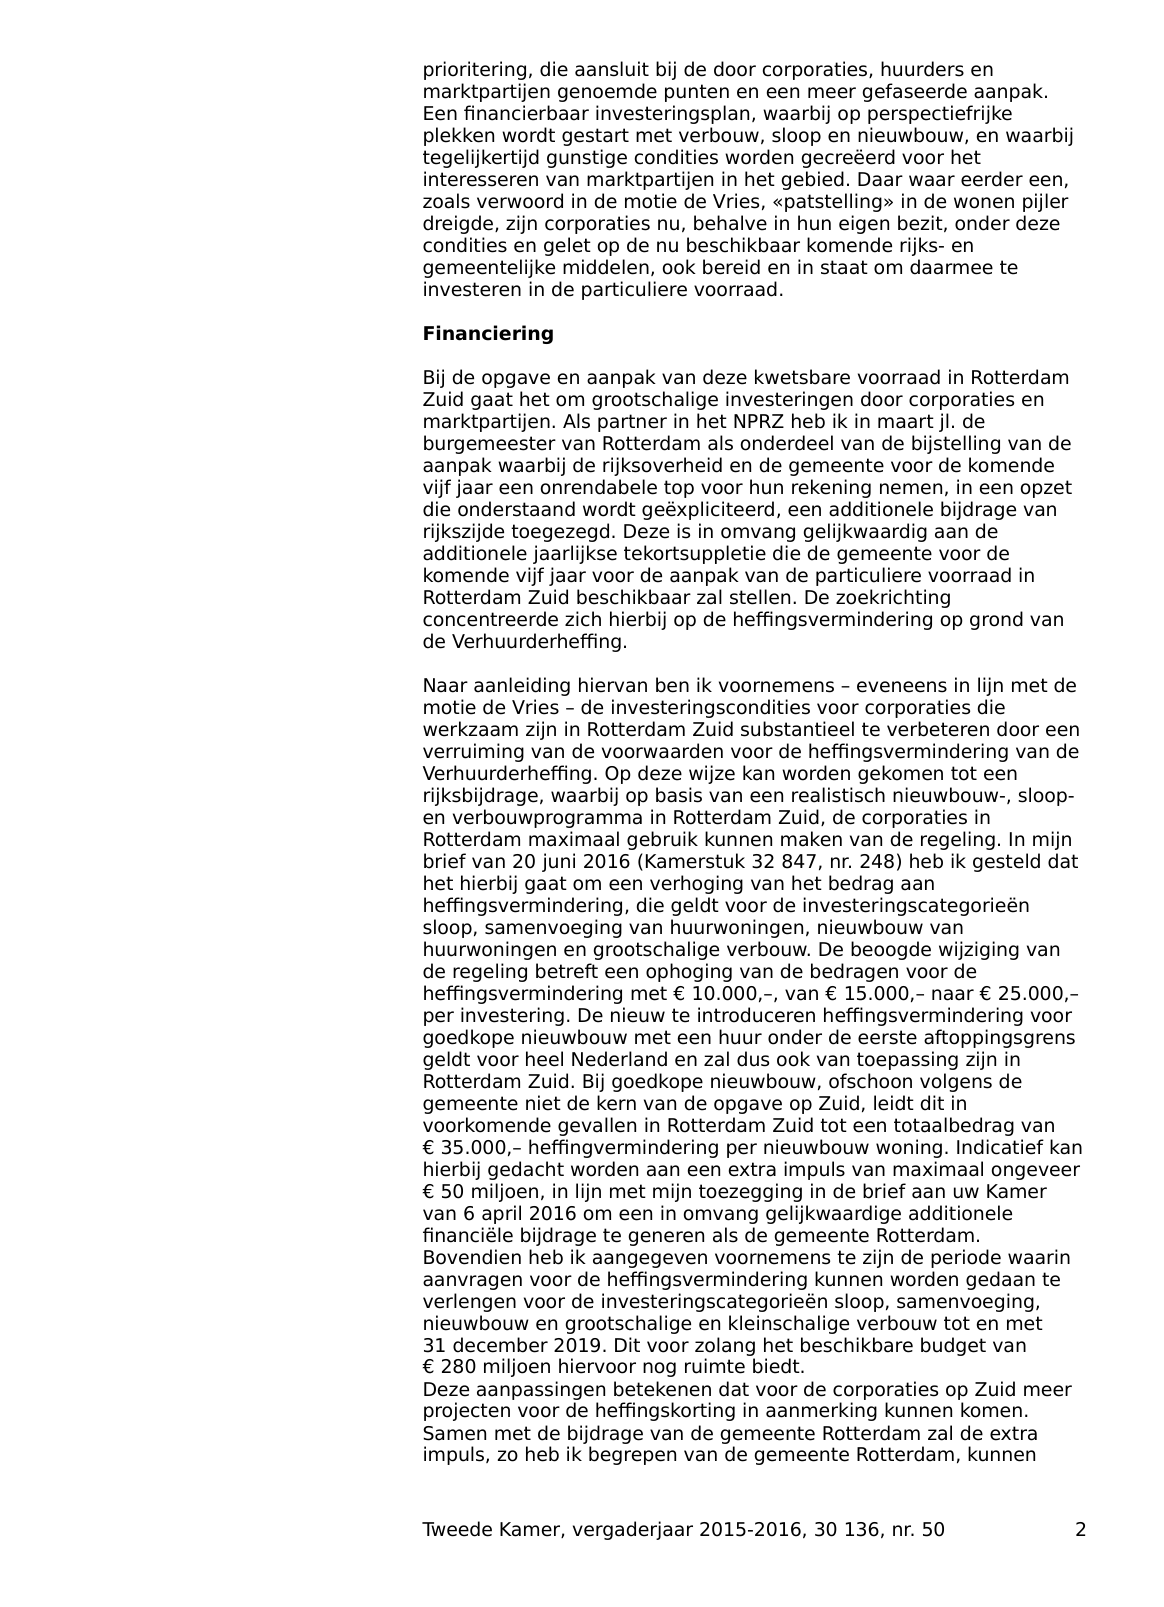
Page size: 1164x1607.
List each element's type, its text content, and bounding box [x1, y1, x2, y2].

text Deze aanpassingen betekenen dat voor de corporaties op Zuid meer projecten voor de heffingskorting in aanmerking kunnen komen. Samen met de bijdrage van de gemeente Rotterdam zal de extra impuls, zo heb ik begrepen van de gemeente Rotterdam, kunnen [422, 1378, 1087, 1466]
text prioritering, die aansluit bij de door corporaties, huurders en marktpartijen genoemde punten en een meer gefaseerde aanpak. Een financierbaar investeringsplan, waarbij op perspectiefrijke plekken wordt gestart met verbouw, sloop en nieuwbouw, en waarbij tegelijkertijd gunstige condities worden gecreëerd voor het interesseren van marktpartijen in het gebied. Daar waar eerder een, zoals verwoord in de motie de Vries, «patstelling» in de wonen pijler dreigde, zijn corporaties nu, behalve in hun eigen bezit, onder deze condities en gelet op de nu beschikbaar komende rijks- en gemeentelijke middelen, ook bereid en in staat om daarmee te investeren in de particuliere voorraad. [422, 59, 1087, 301]
text Naar aanleiding hiervan ben ik voornemens – eveneens in lijn met de motie de Vries – de investeringscondities voor corporaties die werkzaam zijn in Rotterdam Zuid substantieel te verbeteren door een verruiming van de voorwaarden voor de heffingsvermindering van de Verhuurderheffing. Op deze wijze kan worden gekomen tot een rijksbijdrage, waarbij op basis van een realistisch nieuwbouw-, sloop- en verbouwprogramma in Rotterdam Zuid, de corporaties in Rotterdam maximaal gebruik kunnen maken van de regeling. In mijn brief van 20 juni 2016 (Kamerstuk 32 847, nr. 248) heb ik gesteld dat het hierbij gaat om een verhoging van het bedrag aan heffingsvermindering, die geldt voor de investeringscategorieën sloop, samenvoeging van huurwoningen, nieuwbouw van huurwoningen en grootschalige verbouw. De beoogde wijziging van de regeling betreft een ophoging van de bedragen voor de heffingsvermindering met € 10.000,–, van € 15.000,– naar € 25.000,– per investering. De nieuw te introduceren heffingsvermindering voor goedkope nieuwbouw met een huur onder de eerste aftoppingsgrens geldt voor heel Nederland en zal dus ook van toepassing zijn in Rotterdam Zuid. Bij goedkope nieuwbouw, ofschoon volgens de gemeente niet de kern van de opgave op Zuid, leidt dit in voorkomende gevallen in Rotterdam Zuid tot een totaalbedrag van € 35.000,– heffingvermindering per nieuwbouw woning. Indicatief kan hierbij gedacht worden aan een extra impuls van maximaal ongeveer € 50 miljoen, in lijn met mijn toezegging in de brief aan uw Kamer van 6 april 2016 om een in omvang gelijkwaardige additionele financiële bijdrage te generen als de gemeente Rotterdam. [422, 675, 1087, 1247]
text Bovendien heb ik aangegeven voornemens te zijn de periode waarin aanvragen voor de heffingsvermindering kunnen worden gedaan te verlengen voor de investeringscategorieën sloop, samenvoeging, nieuwbouw en grootschalige en kleinschalige verbouw tot en met 31 december 2019. Dit voor zolang het beschikbare budget van € 280 miljoen hiervoor nog ruimte biedt. [422, 1247, 1087, 1378]
subtitle Financiering [422, 323, 1087, 345]
text Bij de opgave en aanpak van deze kwetsbare voorraad in Rotterdam Zuid gaat het om grootschalige investeringen door corporaties en marktpartijen. Als partner in het NPRZ heb ik in maart jl. de burgemeester van Rotterdam als onderdeel van de bijstelling van de aanpak waarbij de rijksoverheid en de gemeente voor de komende vijf jaar een onrendabele top voor hun rekening nemen, in een opzet die onderstaand wordt geëxpliciteerd, een additionele bijdrage van rijkszijde toegezegd. Deze is in omvang gelijkwaardig aan de additionele jaarlijkse tekortsuppletie die de gemeente voor de komende vijf jaar voor de aanpak van de particuliere voorraad in Rotterdam Zuid beschikbaar zal stellen. De zoekrichting concentreerde zich hierbij op de heffingsvermindering op grond van de Verhuurderheffing. [422, 367, 1087, 653]
